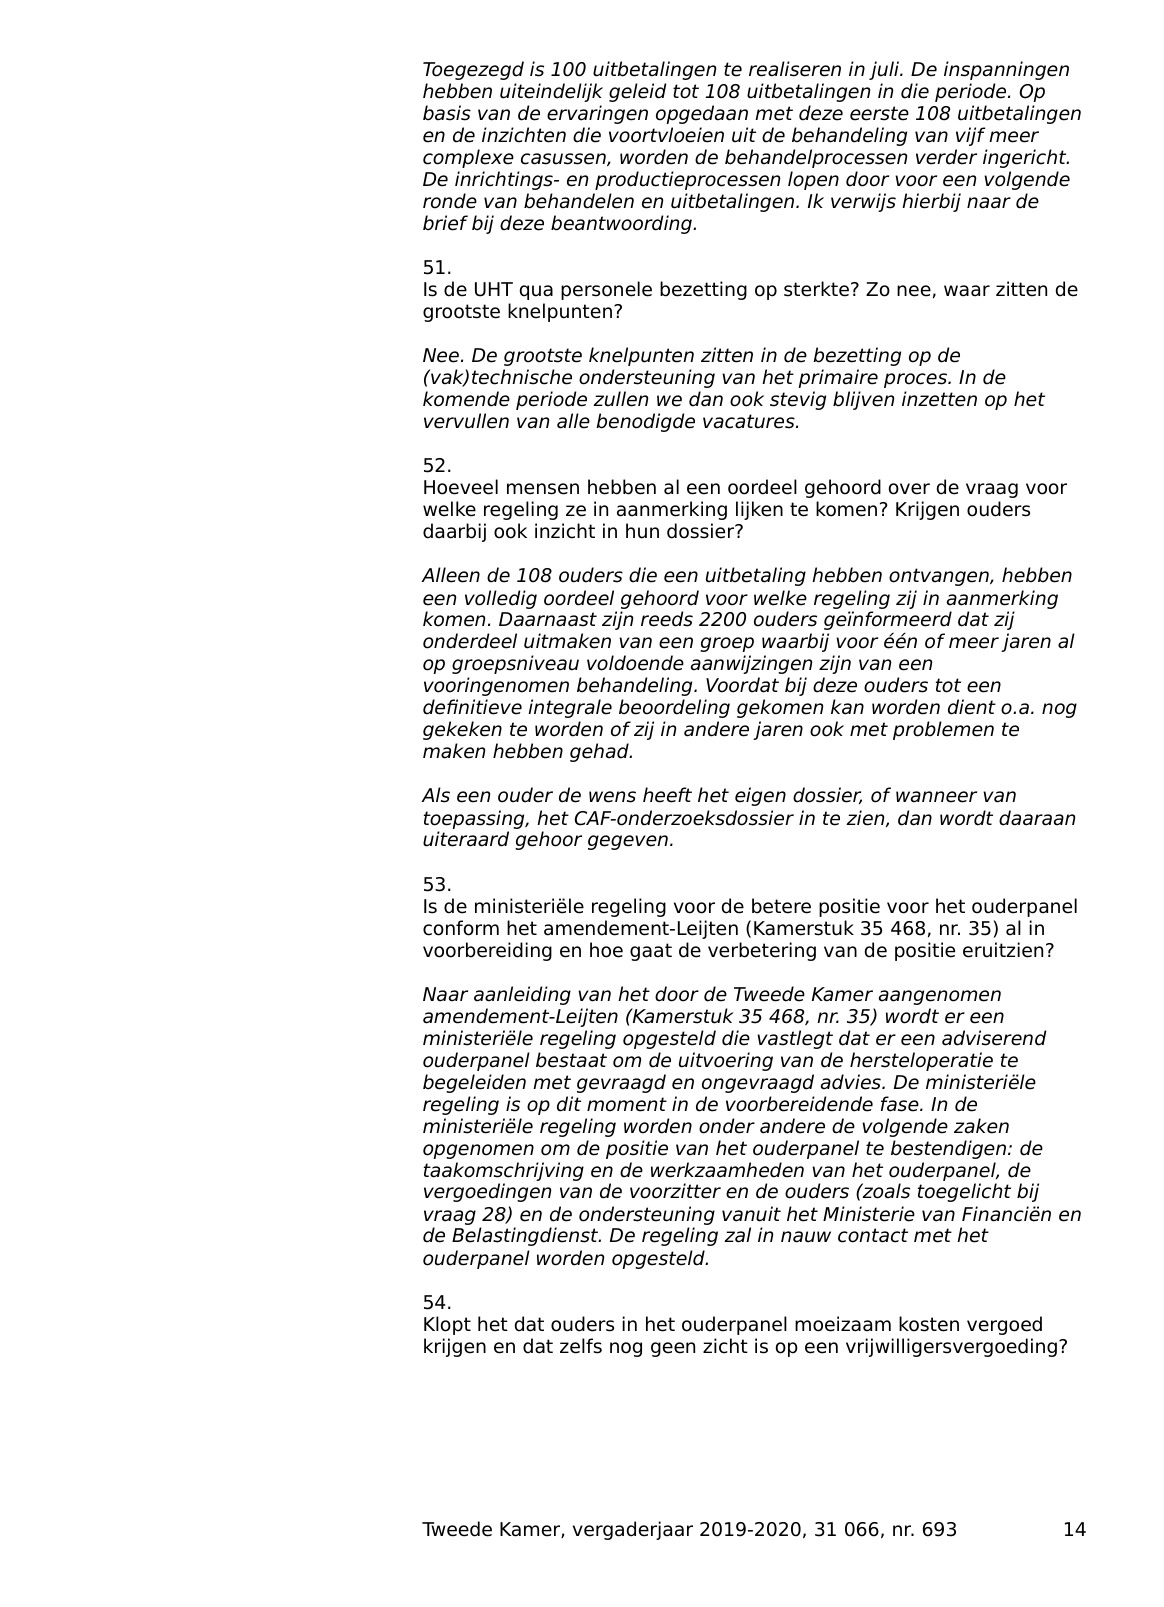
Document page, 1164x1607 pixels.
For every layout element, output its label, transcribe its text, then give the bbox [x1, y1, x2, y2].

text Nee. De grootste knelpunten zitten in de bezetting op de (vak)technische ondersteuning van het primaire proces. In de komende periode zullen we dan ook stevig blijven inzetten op het vervullen van alle benodigde vacatures. [422, 345, 1087, 433]
text 54. [422, 1292, 1087, 1313]
text Hoeveel mensen hebben al een oordeel gehoord over de vraag voor welke regeling ze in aanmerking lijken te komen? Krijgen ouders daarbij ook inzicht in hun dossier? [422, 477, 1087, 543]
text Is de UHT qua personele bezetting op sterkte? Zo nee, waar zitten de grootste knelpunten? [422, 279, 1087, 323]
text Klopt het dat ouders in het ouderpanel moeizaam kosten vergoed krijgen en dat zelfs nog geen zicht is op een vrijwilligersvergoeding? [422, 1313, 1087, 1357]
text 53. [422, 873, 1087, 896]
text 52. [422, 455, 1087, 477]
text Naar aanleiding van het door de Tweede Kamer aangenomen amendement-Leijten (Kamerstuk 35 468, nr. 35) wordt er een ministeriële regeling opgesteld die vastlegt dat er een adviserend ouderpanel bestaat om de uitvoering van de hersteloperatie te begeleiden met gevraagd en ongevraagd advies. De ministeriële regeling is op dit moment in de voorbereidende fase. In de ministeriële regeling worden onder andere de volgende zaken opgenomen om de positie van het ouderpanel te bestendigen: de taakomschrijving en de werkzaamheden van het ouderpanel, de vergoedingen van de voorzitter en de ouders (zoals toegelicht bij vraag 28) en de ondersteuning vanuit het Ministerie van Financiën en de Belastingdienst. De regeling zal in nauw contact met het ouderpanel worden opgesteld. [422, 984, 1087, 1269]
text 51. [422, 257, 1087, 279]
text Toegezegd is 100 uitbetalingen te realiseren in juli. De inspanningen hebben uiteindelijk geleid tot 108 uitbetalingen in die periode. Op basis van de ervaringen opgedaan met deze eerste 108 uitbetalingen en de inzichten die voortvloeien uit de behandeling van vijf meer complexe casussen, worden de behandelprocessen verder ingericht. De inrichtings- en productieprocessen lopen door voor een volgende ronde van behandelen en uitbetalingen. Ik verwijs hierbij naar de brief bij deze beantwoording. [422, 59, 1087, 235]
text Als een ouder de wens heeft het eigen dossier, of wanneer van toepassing, het CAF-onderzoeksdossier in te zien, dan wordt daaraan uiteraard gehoor gegeven. [422, 785, 1087, 851]
text Is de ministeriële regeling voor de betere positie voor het ouderpanel conform het amendement-Leijten (Kamerstuk 35 468, nr. 35) al in voorbereiding en hoe gaat de verbetering van de positie eruitzien? [422, 896, 1087, 961]
text Alleen de 108 ouders die een uitbetaling hebben ontvangen, hebben een volledig oordeel gehoord voor welke regeling zij in aanmerking komen. Daarnaast zijn reeds 2200 ouders geïnformeerd dat zij onderdeel uitmaken van een groep waarbij voor één of meer jaren al op groepsniveau voldoende aanwijzingen zijn van een vooringenomen behandeling. Voordat bij deze ouders tot een definitieve integrale beoordeling gekomen kan worden dient o.a. nog gekeken te worden of zij in andere jaren ook met problemen te maken hebben gehad. [422, 565, 1087, 763]
